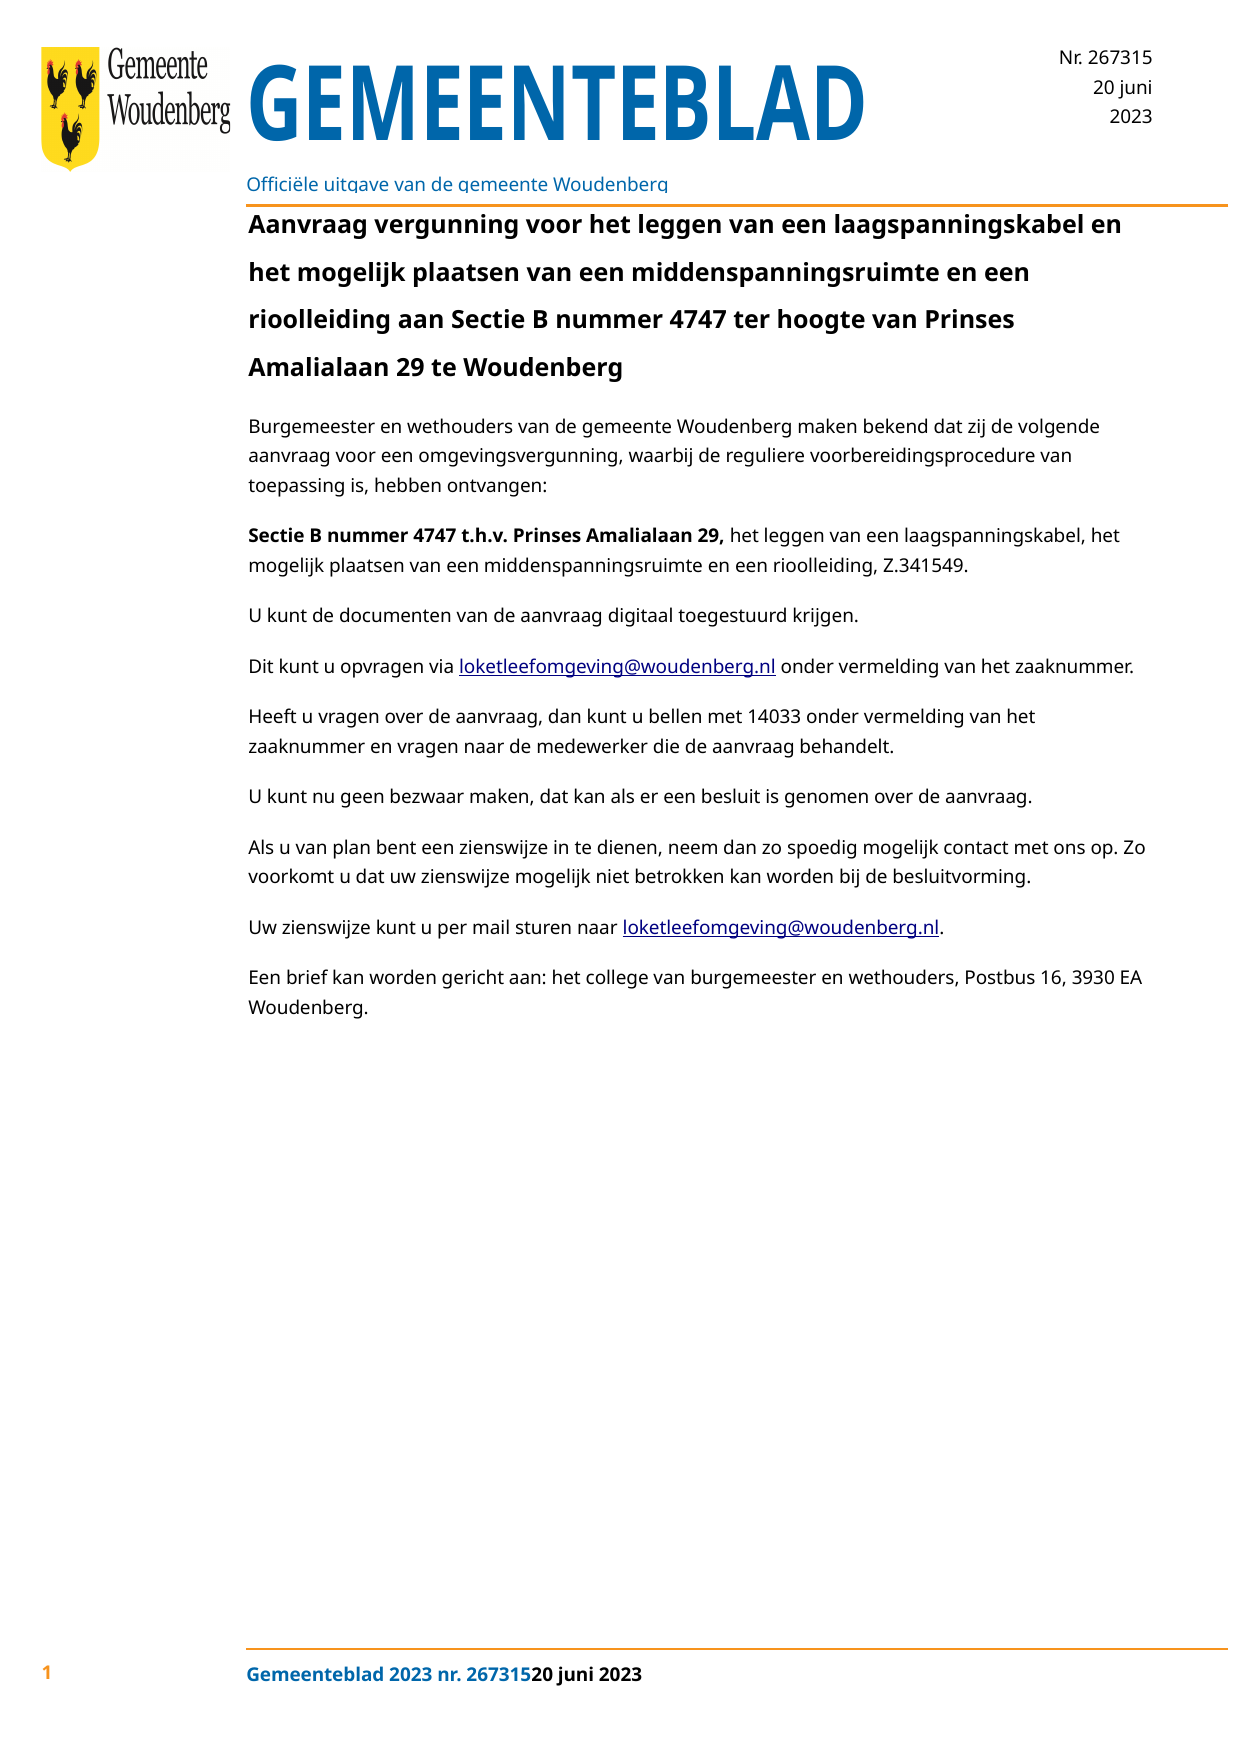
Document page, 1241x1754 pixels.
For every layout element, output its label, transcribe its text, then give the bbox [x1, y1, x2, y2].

text Aanvraag vergunning voor het leggen van een laagspanningskabel en het mogelijk plaatsen van een middenspanningsruimte en een rioolleiding aan Sectie B nummer 4747 ter hoogte van Prinses Amalialaan 29 te Woudenberg [248, 207, 1152, 384]
text Uw zienswijze kunt u per mail sturen naar loketleefomgeving@woudenberg.nl. [248, 914, 1152, 940]
text U kunt nu geen bezwaar maken, dat kan als er een besluit is genomen over de aanvraag. [248, 783, 1152, 809]
text Dit kunt u opvragen via loketleefomgeving@woudenberg.nl onder vermelding van het zaaknummer. [248, 653, 1152, 679]
text U kunt de documenten van de aanvraag digitaal toegestuurd krijgen. [248, 603, 1152, 628]
text Sectie B nummer 4747 t.h.v. Prinses Amalialaan 29, het leggen van een laagspanningskabel, het mogelijk plaatsen van een middenspanningsruimte en een rioolleiding, Z.341549. [248, 523, 1152, 578]
picture [41, 47, 231, 172]
text Burgemeester en wethouders van de gemeente Woudenberg maken bekend dat zij de volgende aanvraag voor een omgevingsvergunning, waarbij de reguliere voorbereidingsprocedure van toepassing is, hebben ontvangen: [248, 413, 1152, 498]
text Heeft u vragen over de aanvraag, dan kunt u bellen met 14033 onder vermelding van het zaaknummer en vragen naar de medewerker die de aanvraag behandelt. [248, 703, 1152, 759]
text Als u van plan bent een zienswijze in te dienen, neem dan zo spoedig mogelijk contact met ons op. Zo voorkomt u dat uw zienswijze mogelijk niet betrokken kan worden bij de besluitvorming. [248, 834, 1152, 889]
text Een brief kan worden gericht aan: het college van burgemeester en wethouders, Postbus 16, 3930 EA Woudenberg. [248, 964, 1152, 1020]
